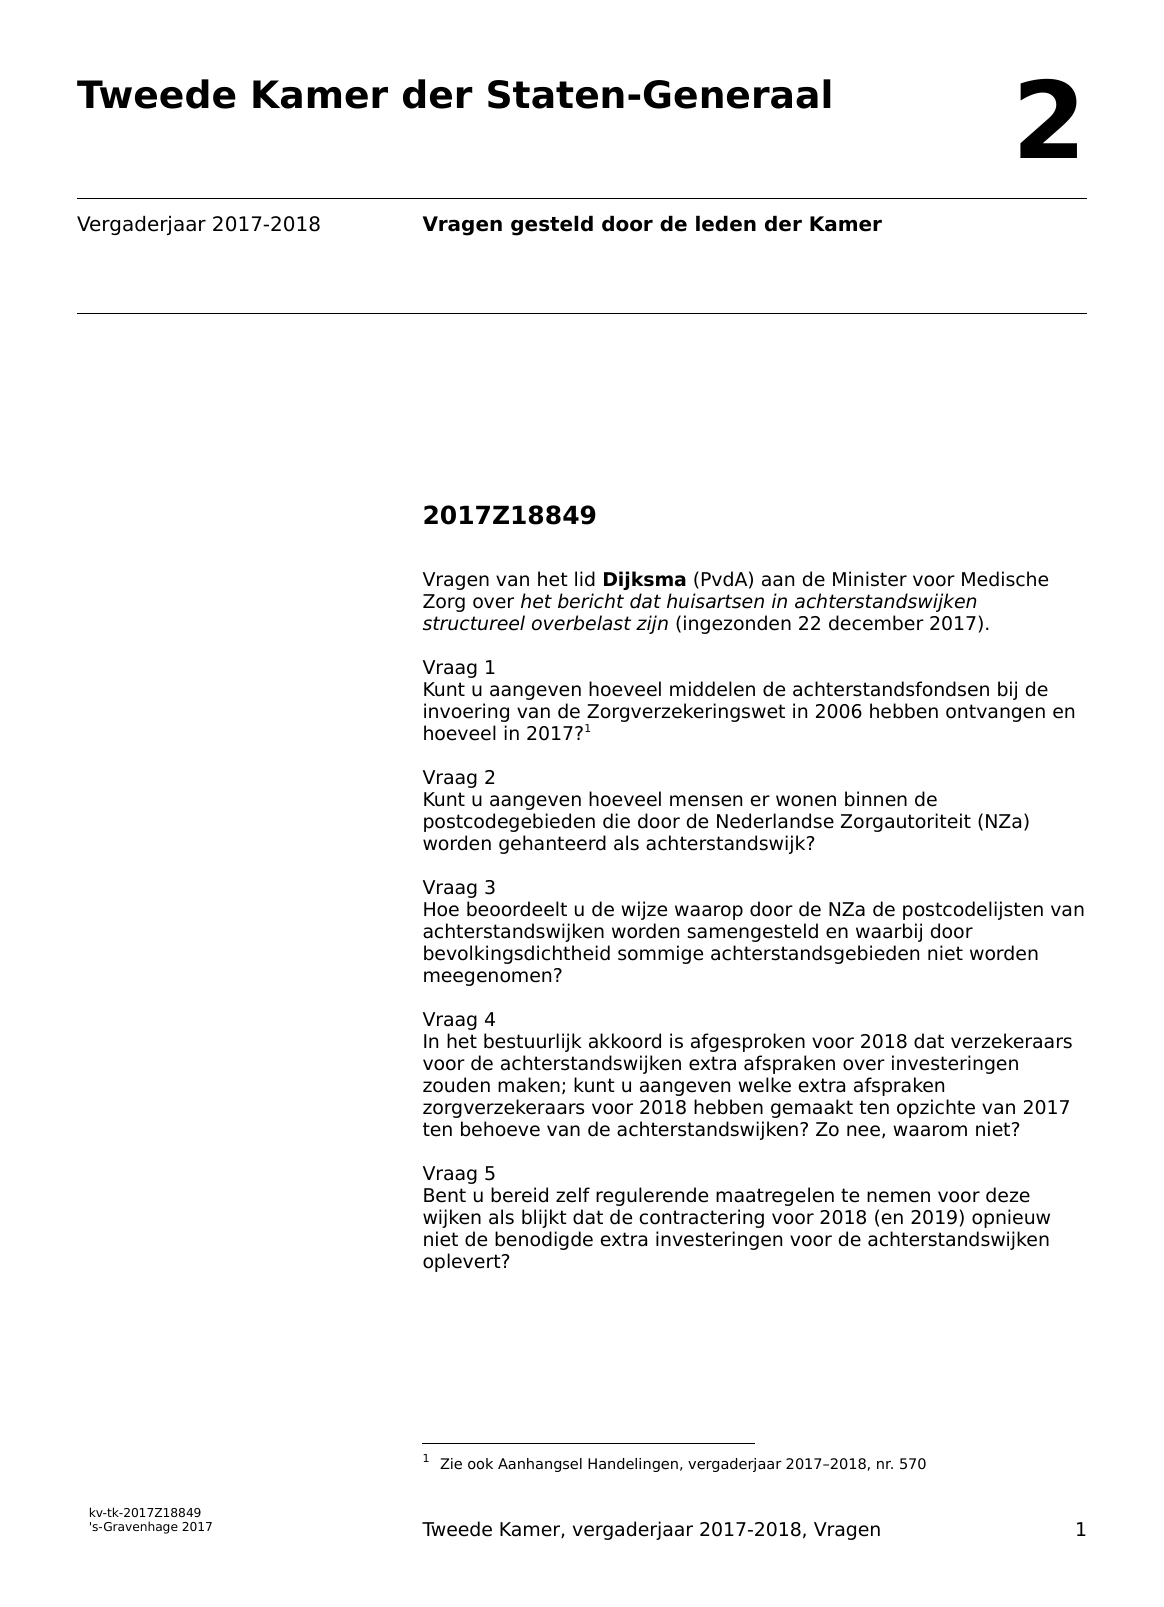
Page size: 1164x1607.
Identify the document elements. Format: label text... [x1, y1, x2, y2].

text Vragen van het lid Dijksma (PvdA) aan de Minister voor Medische Zorg over het bericht dat huisartsen in achterstandswijken structureel overbelast zijn (ingezonden 22 december 2017). [422, 569, 1087, 635]
text Zie ook Aanhangsel Handelingen, vergaderjaar 2017–2018, nr. 570 [422, 1452, 1087, 1474]
text 's-Gravenhage 2017 [88, 1520, 323, 1534]
text Hoe beoordeelt u de wijze waarop door de NZa de postcodelijsten van achterstandswijken worden samengesteld en waarbij door bevolkingsdichtheid sommige achterstandsgebieden niet worden meegenomen? [422, 899, 1087, 987]
table_cell Vergaderjaar 2017-2018 [77, 199, 422, 313]
text Vraag 3 [422, 877, 1087, 899]
text Bent u bereid zelf regulerende maatregelen te nemen voor deze wijken als blijkt dat de contractering voor 2018 (en 2019) opnieuw niet de benodigde extra investeringen voor de achterstandswijken oplevert? [422, 1185, 1087, 1273]
table_header Tweede Kamer der Staten-Generaal [77, 59, 886, 198]
text Kunt u aangeven hoeveel mensen er wonen binnen de postcodegebieden die door de Nederlandse Zorgautoriteit (NZa) worden gehanteerd als achterstandswijk? [422, 789, 1087, 855]
text Vraag 5 [422, 1163, 1087, 1185]
text In het bestuurlijk akkoord is afgesproken voor 2018 dat verzekeraars voor de achterstandswijken extra afspraken over investeringen zouden maken; kunt u aangeven welke extra afspraken zorgverzekeraars voor 2018 hebben gemaakt ten opzichte van 2017 ten behoeve van de achterstandswijken? Zo nee, waarom niet? [422, 1031, 1087, 1141]
text kv-tk-2017Z18849 [88, 1506, 323, 1520]
text Kunt u aangeven hoeveel middelen de achterstandsfondsen bij de invoering van de Zorgverzekeringswet in 2006 hebben ontvangen en hoeveel in 2017? [422, 679, 1087, 745]
table_cell Vragen gesteld door de leden der Kamer [422, 199, 1087, 313]
table_header 2 [886, 59, 1087, 198]
text Vraag 1 [422, 657, 1087, 679]
text Vraag 4 [422, 1009, 1087, 1031]
text 2017Z18849 [422, 501, 1087, 531]
text Vraag 2 [422, 767, 1087, 789]
